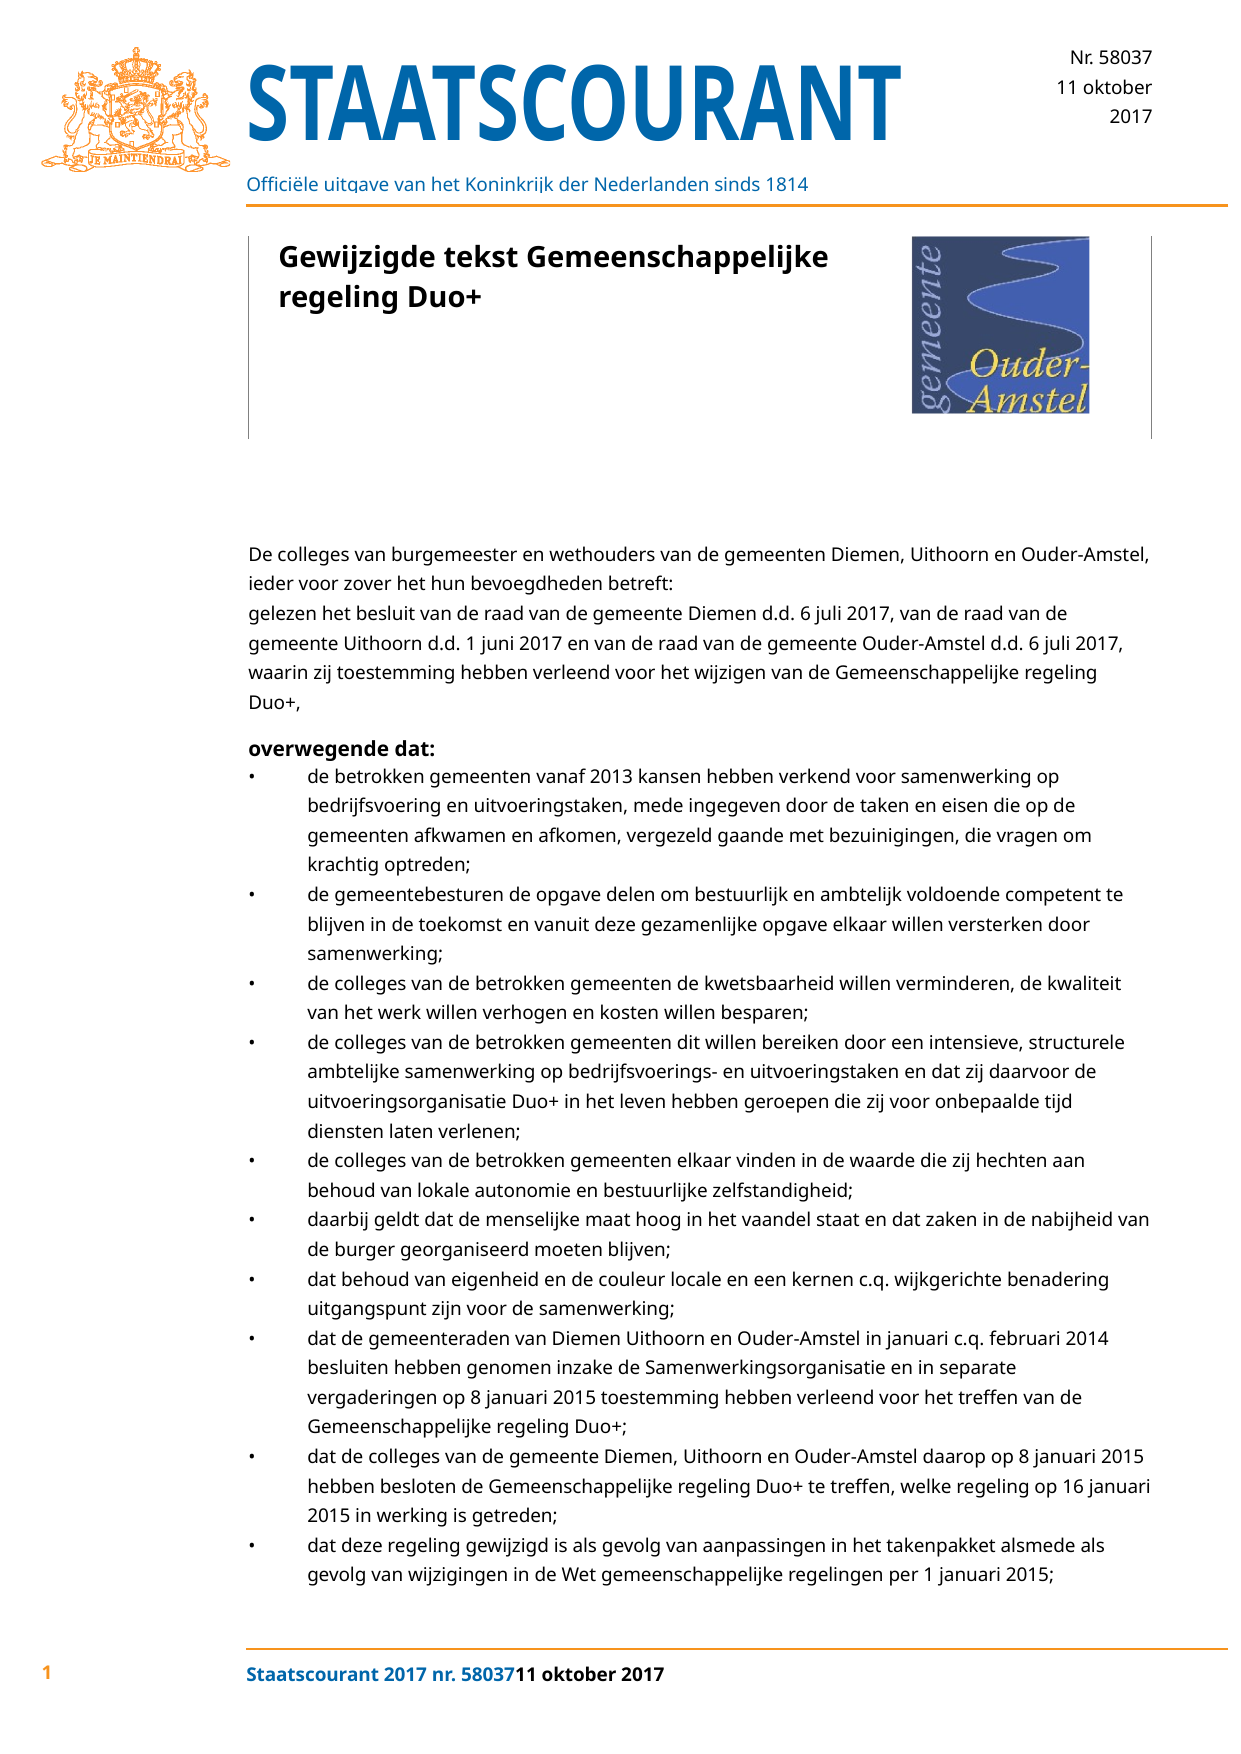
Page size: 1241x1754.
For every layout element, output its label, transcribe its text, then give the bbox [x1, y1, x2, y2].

text gelezen het besluit van de raad van de gemeente Diemen d.d. 6 juli 2017, van de raad van de gemeente Uithoorn d.d. 1 juni 2017 en van de raad van de gemeente Ouder-Amstel d.d. 6 juli 2017, waarin zij toestemming hebben verleend voor het wijzigen van de Gemeenschappelijke regeling Duo+, [248, 600, 1152, 714]
text overwegende dat: [248, 734, 1152, 763]
list dat de colleges van de gemeente Diemen, Uithoorn en Ouder-Amstel daarop op 8 januari 2015 hebben besloten de Gemeenschappelijke regeling Duo+ te treffen, welke regeling op 16 januari 2015 in werking is getreden; [248, 1443, 1152, 1528]
list dat behoud van eigenheid en de couleur locale en een kernen c.q. wijkgerichte benadering uitgangspunt zijn voor de samenwerking; [248, 1266, 1152, 1321]
text De colleges van burgemeester en wethouders van de gemeenten Diemen, Uithoorn en Ouder-Amstel, ieder voor zover het hun bevoegdheden betreft: [248, 541, 1152, 596]
list de betrokken gemeenten vanaf 2013 kansen hebben verkend voor samenwerking op bedrijfsvoering en uitvoeringstaken, mede ingegeven door de taken en eisen die op de gemeenten afkwamen en afkomen, vergezeld gaande met bezuinigingen, die vragen om krachtig optreden; [248, 763, 1152, 877]
list de colleges van de betrokken gemeenten elkaar vinden in de waarde die zij hechten aan behoud van lokale autonomie en bestuurlijke zelfstandigheid; [248, 1147, 1152, 1203]
list de colleges van de betrokken gemeenten dit willen bereiken door een intensieve, structurele ambtelijke samenwerking op bedrijfsvoerings- en uitvoeringstaken en dat zij daarvoor de uitvoeringsorganisatie Duo+ in het leven hebben geroepen die zij voor onbepaalde tijd diensten laten verlenen; [248, 1029, 1152, 1144]
list daarbij geldt dat de menselijke maat hoog in het vaandel staat en dat zaken in de nabijheid van de burger georganiseerd moeten blijven; [248, 1207, 1152, 1262]
list de colleges van de betrokken gemeenten de kwetsbaarheid willen verminderen, de kwaliteit van het werk willen verhogen en kosten willen besparen; [248, 970, 1152, 1025]
table_header [850, 414, 1151, 439]
list dat de gemeenteraden van Diemen Uithoorn en Ouder-Amstel in januari c.q. februari 2014 besluiten hebben genomen inzake de Samenwerkingsorganisatie en in separate vergaderingen op 8 januari 2015 toestemming hebben verleend voor het treffen van de Gemeenschappelijke regeling Duo+; [248, 1325, 1152, 1439]
list dat deze regeling gewijzigd is als gevolg van aanpassingen in het takenpakket alsmede als gevolg van wijzigingen in de Wet gemeenschappelijke regelingen per 1 januari 2015; [248, 1532, 1152, 1587]
table_header [1090, 236, 1151, 413]
list de gemeentebesturen de opgave delen om bestuurlijk en ambtelijk voldoende competent te blijven in de toekomst en vanuit deze gezamenlijke opgave elkaar willen versterken door samenwerking; [248, 881, 1152, 966]
picture [41, 47, 231, 172]
picture [911, 236, 1090, 414]
table_header Gewijzigde tekst Gemeenschappelijke regeling Duo+ [249, 236, 850, 439]
table_header [850, 236, 911, 413]
